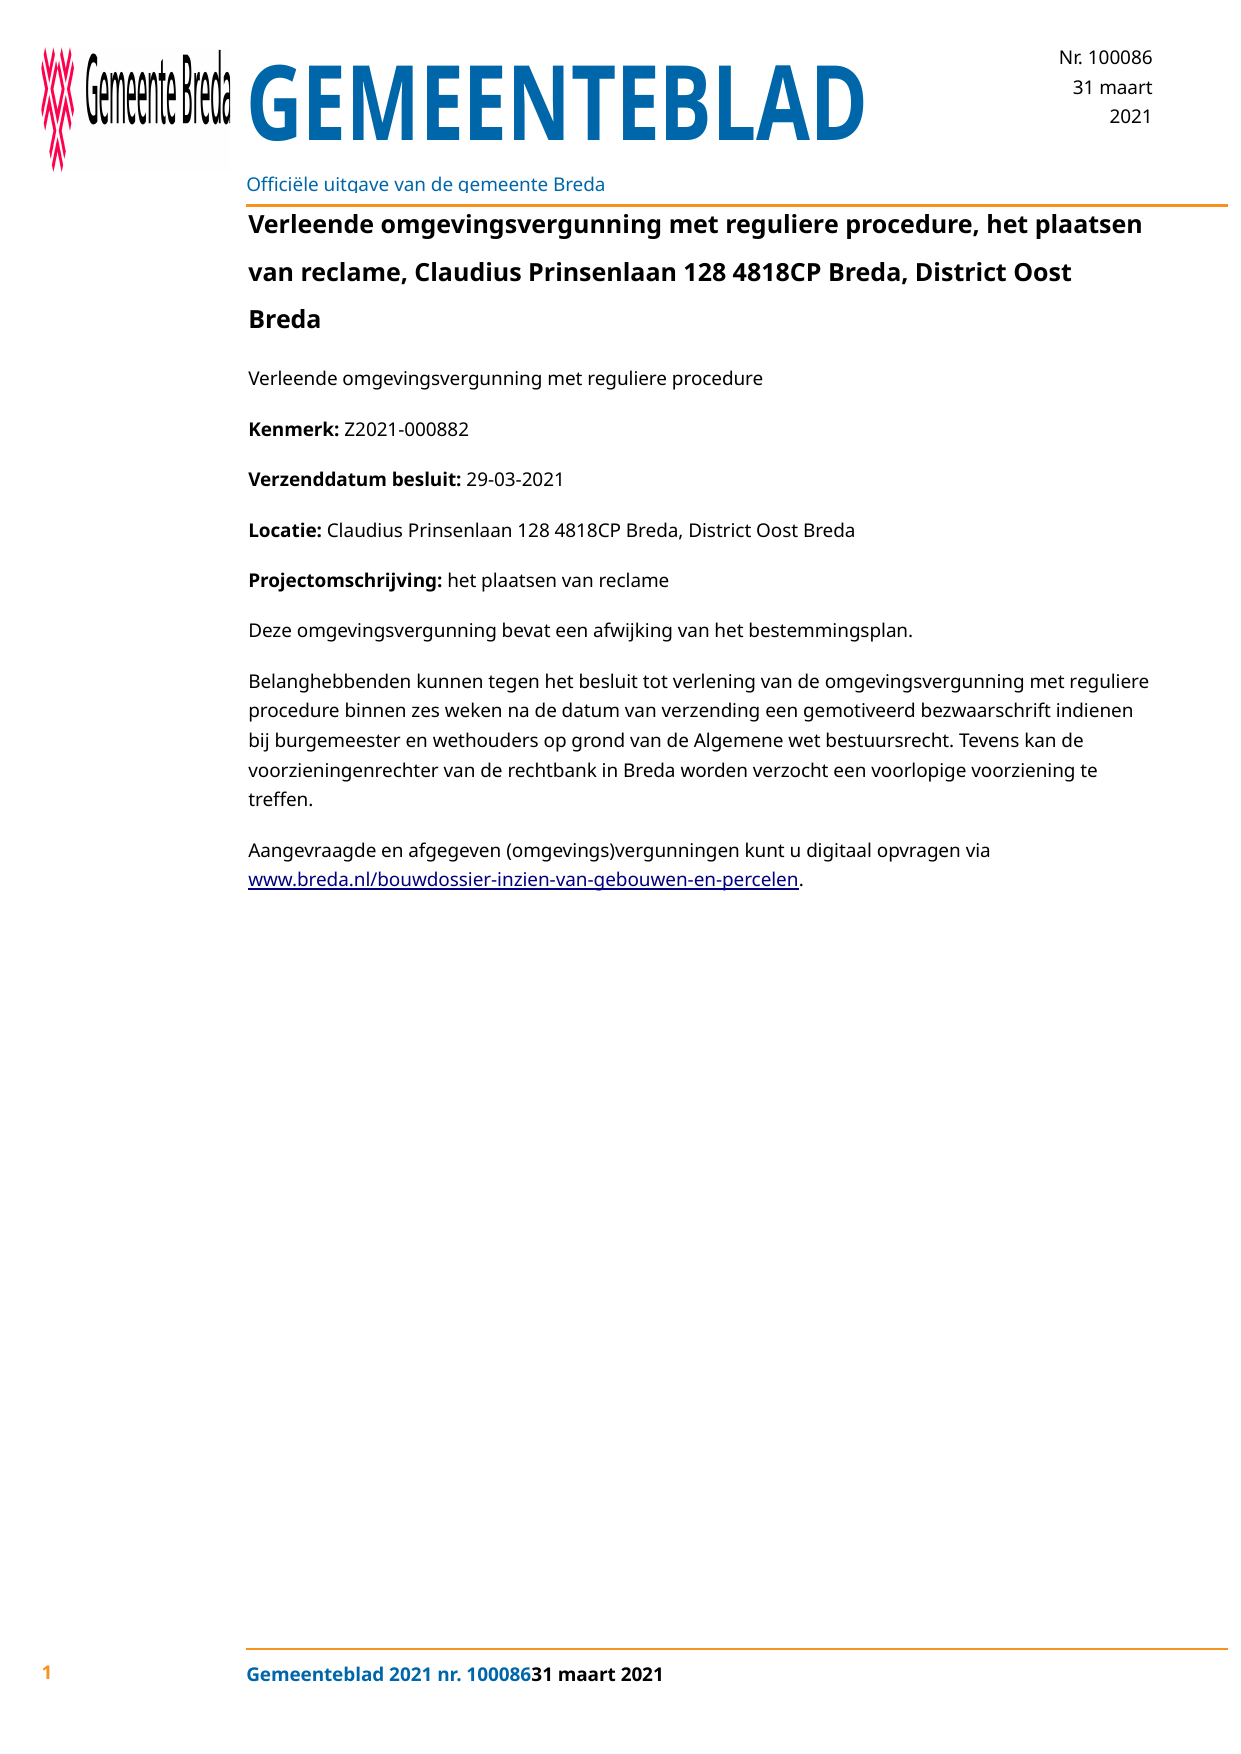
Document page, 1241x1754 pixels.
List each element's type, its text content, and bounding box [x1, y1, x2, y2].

picture [41, 47, 231, 172]
text Verzenddatum besluit: 29-03-2021 [248, 466, 1152, 492]
text Aangevraagde en afgegeven (omgevings)vergunningen kunt u digitaal opvragen via www.breda.nl/bouwdossier-inzien-van-gebouwen-en-percelen. [248, 837, 1152, 892]
text Locatie: Claudius Prinsenlaan 128 4818CP Breda, District Oost Breda [248, 517, 1152, 542]
text Verleende omgevingsvergunning met reguliere procedure [248, 366, 1152, 391]
text Deze omgevingsvergunning bevat een afwijking van het bestemmingsplan. [248, 618, 1152, 643]
text Kenmerk: Z2021-000882 [248, 416, 1152, 442]
text Projectomschrijving: het plaatsen van reclame [248, 567, 1152, 593]
text Verleende omgevingsvergunning met reguliere procedure, het plaatsen van reclame, Claudius Prinsenlaan 128 4818CP Breda, District Oost Breda [248, 207, 1152, 336]
text Belanghebbenden kunnen tegen het besluit tot verlening van de omgevingsvergunning met reguliere procedure binnen zes weken na de datum van verzending een gemotiveerd bezwaarschrift indienen bij burgemeester en wethouders op grond van de Algemene wet bestuursrecht. Tevens kan de voorzieningenrechter van de rechtbank in Breda worden verzocht een voorlopige voorziening te treffen. [248, 668, 1152, 812]
